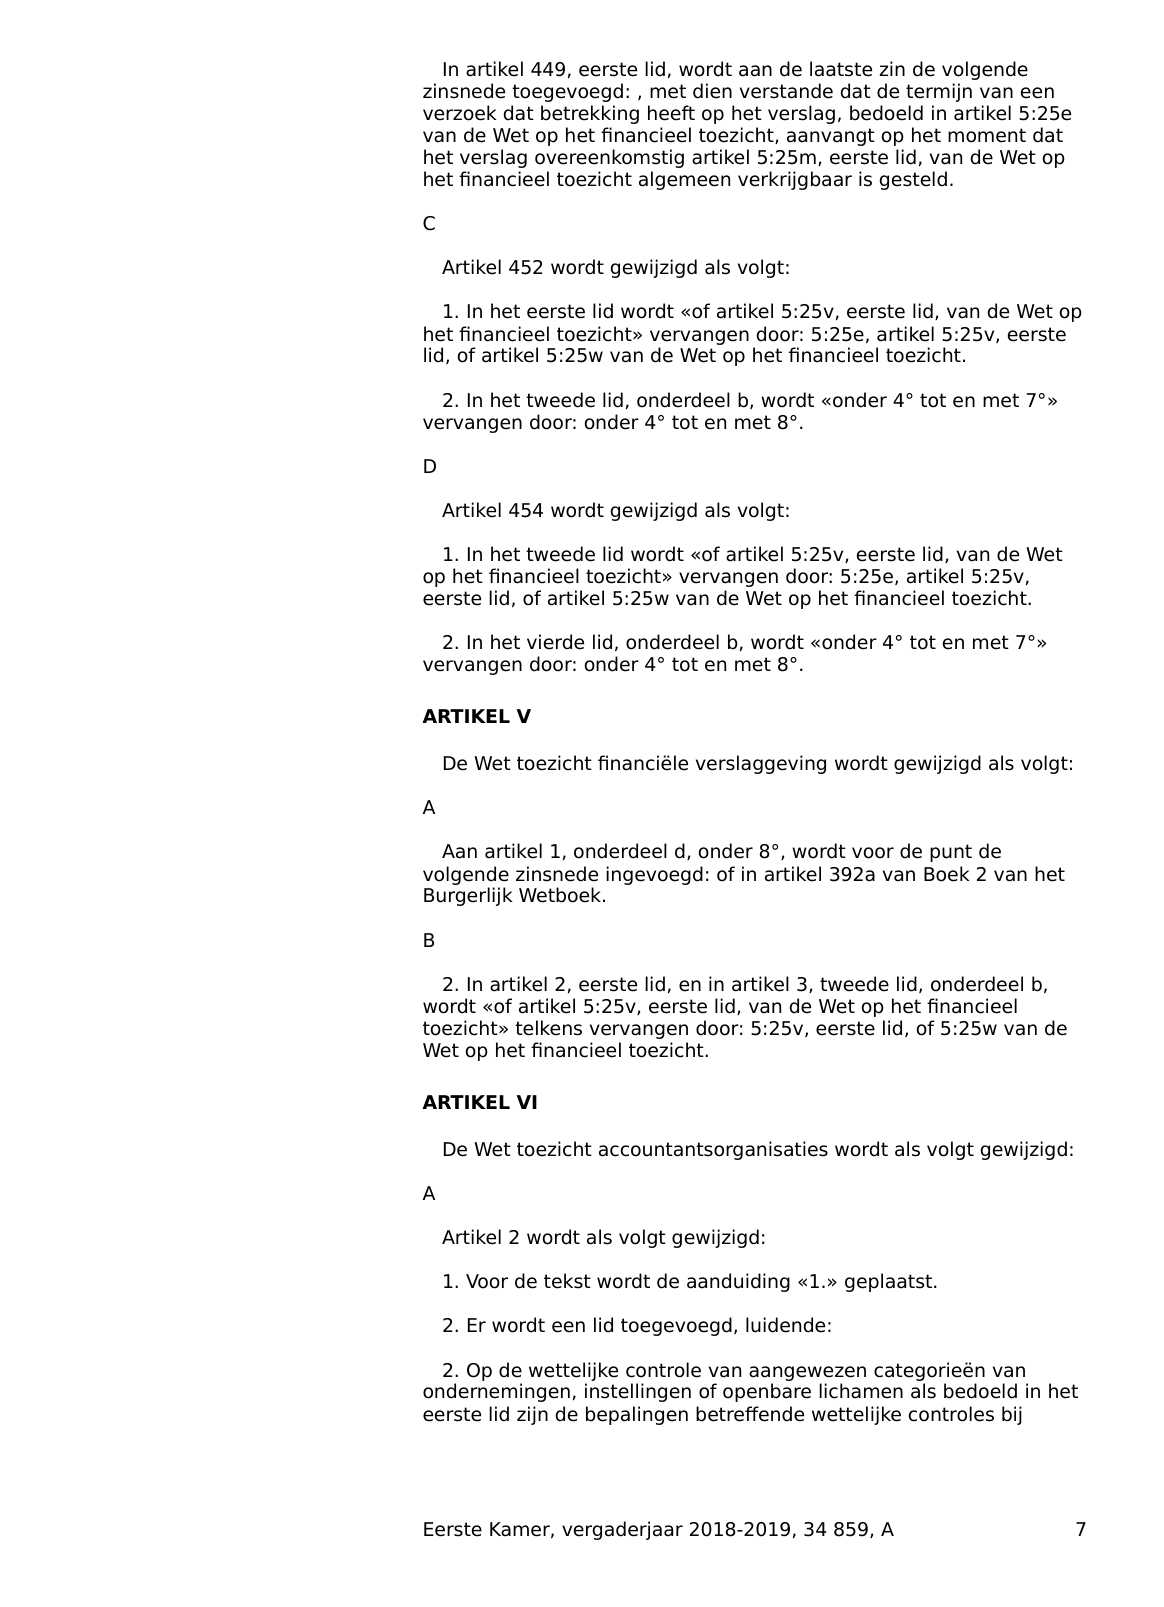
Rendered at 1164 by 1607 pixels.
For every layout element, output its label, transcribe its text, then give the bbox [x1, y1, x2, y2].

text A [422, 797, 1087, 819]
text 2. In artikel 2, eerste lid, en in artikel 3, tweede lid, onderdeel b, wordt «of artikel 5:25v, eerste lid, van de Wet op het financieel toezicht» telkens vervangen door: 5:25v, eerste lid, of 5:25w van de Wet op het financieel toezicht. [422, 974, 1087, 1062]
text Artikel 2 wordt als volgt gewijzigd: [422, 1227, 1087, 1249]
text Aan artikel 1, onderdeel d, onder 8°, wordt voor de punt de volgende zinsnede ingevoegd: of in artikel 392a van Boek 2 van het Burgerlijk Wetboek. [422, 841, 1087, 907]
text In artikel 449, eerste lid, wordt aan de laatste zin de volgende zinsnede toegevoegd: , met dien verstande dat de termijn van een verzoek dat betrekking heeft op het verslag, bedoeld in artikel 5:25e van de Wet op het financieel toezicht, aanvangt op het moment dat het verslag overeenkomstig artikel 5:25m, eerste lid, van de Wet op het financieel toezicht algemeen verkrijgbaar is gesteld. [422, 59, 1087, 191]
text 1. Voor de tekst wordt de aanduiding «1.» geplaatst. [422, 1271, 1087, 1293]
text D [422, 456, 1087, 478]
subtitle ARTIKEL V [422, 706, 1087, 728]
text 2. Op de wettelijke controle van aangewezen categorieën van ondernemingen, instellingen of openbare lichamen als bedoeld in het eerste lid zijn de bepalingen betreffende wettelijke controles bij [422, 1359, 1087, 1425]
text C [422, 213, 1087, 235]
text 2. In het tweede lid, onderdeel b, wordt «onder 4° tot en met 7°» vervangen door: onder 4° tot en met 8°. [422, 389, 1087, 433]
text Artikel 454 wordt gewijzigd als volgt: [422, 500, 1087, 522]
text B [422, 929, 1087, 952]
text 1. In het tweede lid wordt «of artikel 5:25v, eerste lid, van de Wet op het financieel toezicht» vervangen door: 5:25e, artikel 5:25v, eerste lid, of artikel 5:25w van de Wet op het financieel toezicht. [422, 544, 1087, 610]
subtitle ARTIKEL VI [422, 1092, 1087, 1114]
text A [422, 1183, 1087, 1205]
text 2. Er wordt een lid toegevoegd, luidende: [422, 1315, 1087, 1337]
text 1. In het eerste lid wordt «of artikel 5:25v, eerste lid, van de Wet op het financieel toezicht» vervangen door: 5:25e, artikel 5:25v, eerste lid, of artikel 5:25w van de Wet op het financieel toezicht. [422, 301, 1087, 367]
text 2. In het vierde lid, onderdeel b, wordt «onder 4° tot en met 7°» vervangen door: onder 4° tot en met 8°. [422, 632, 1087, 676]
text De Wet toezicht accountantsorganisaties wordt als volgt gewijzigd: [422, 1139, 1087, 1161]
text De Wet toezicht financiële verslaggeving wordt gewijzigd als volgt: [422, 753, 1087, 775]
text Artikel 452 wordt gewijzigd als volgt: [422, 257, 1087, 279]
